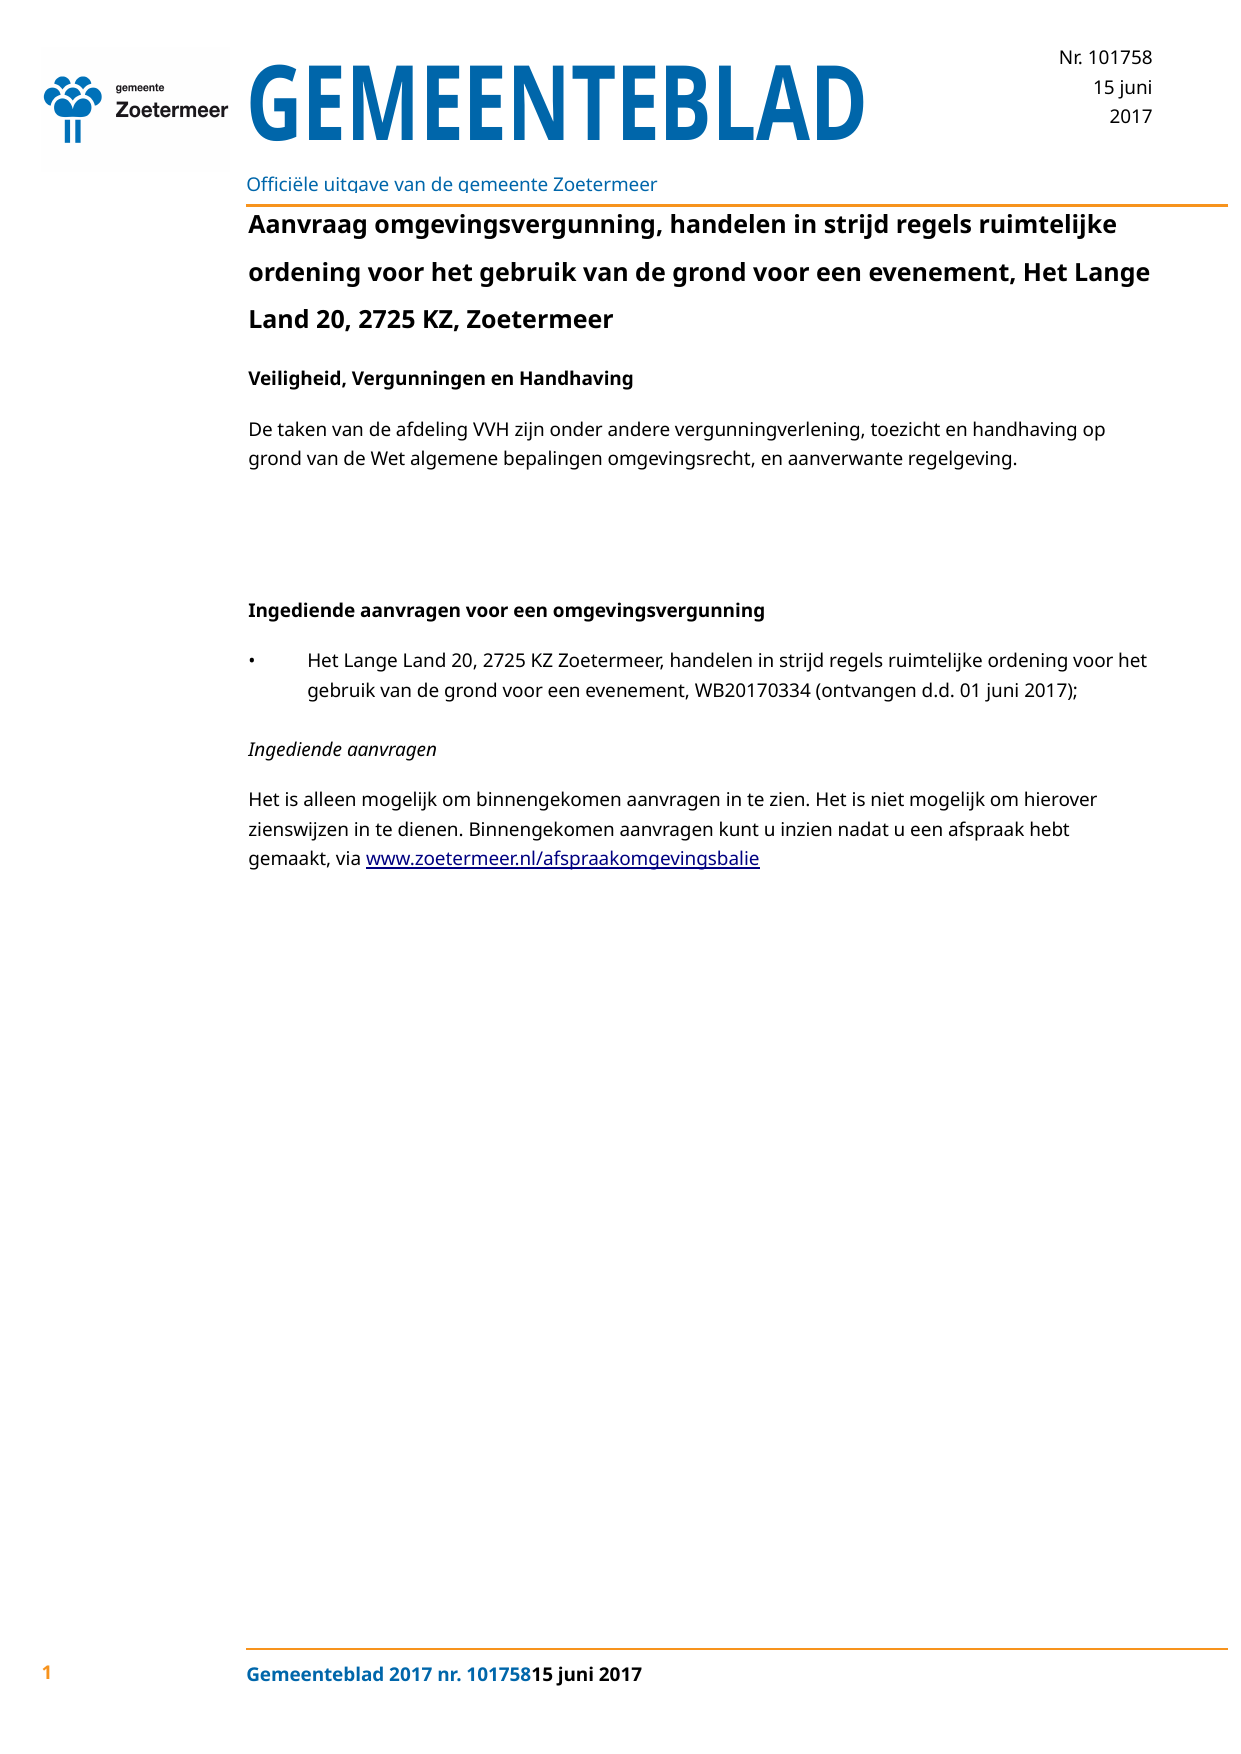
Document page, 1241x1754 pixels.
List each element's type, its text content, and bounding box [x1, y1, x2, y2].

text De taken van de afdeling VVH zijn onder andere vergunningverlening, toezicht en handhaving op grond van de Wet algemene bepalingen omgevingsrecht, en aanverwante regelgeving. [248, 416, 1152, 471]
picture [41, 47, 231, 172]
text Het is alleen mogelijk om binnengekomen aanvragen in te zien. Het is niet mogelijk om hierover zienswijzen in te dienen. Binnengekomen aanvragen kunt u inzien nadat u een afspraak hebt gemaakt, via www.zoetermeer.nl/afspraakomgevingsbalie [248, 786, 1152, 871]
text Ingediende aanvragen voor een omgevingsvergunning [248, 597, 1152, 622]
text Veiligheid, Vergunningen en Handhaving [248, 366, 1152, 391]
list Het Lange Land 20, 2725 KZ Zoetermeer, handelen in strijd regels ruimtelijke ordening voor het gebruik van de grond voor een evenement, WB20170334 (ontvangen d.d. 01 juni 2017); [248, 647, 1152, 702]
text Aanvraag omgevingsvergunning, handelen in strijd regels ruimtelijke ordening voor het gebruik van de grond voor een evenement, Het Lange Land 20, 2725 KZ, Zoetermeer [248, 207, 1152, 336]
text Ingediende aanvragen [248, 736, 1152, 762]
